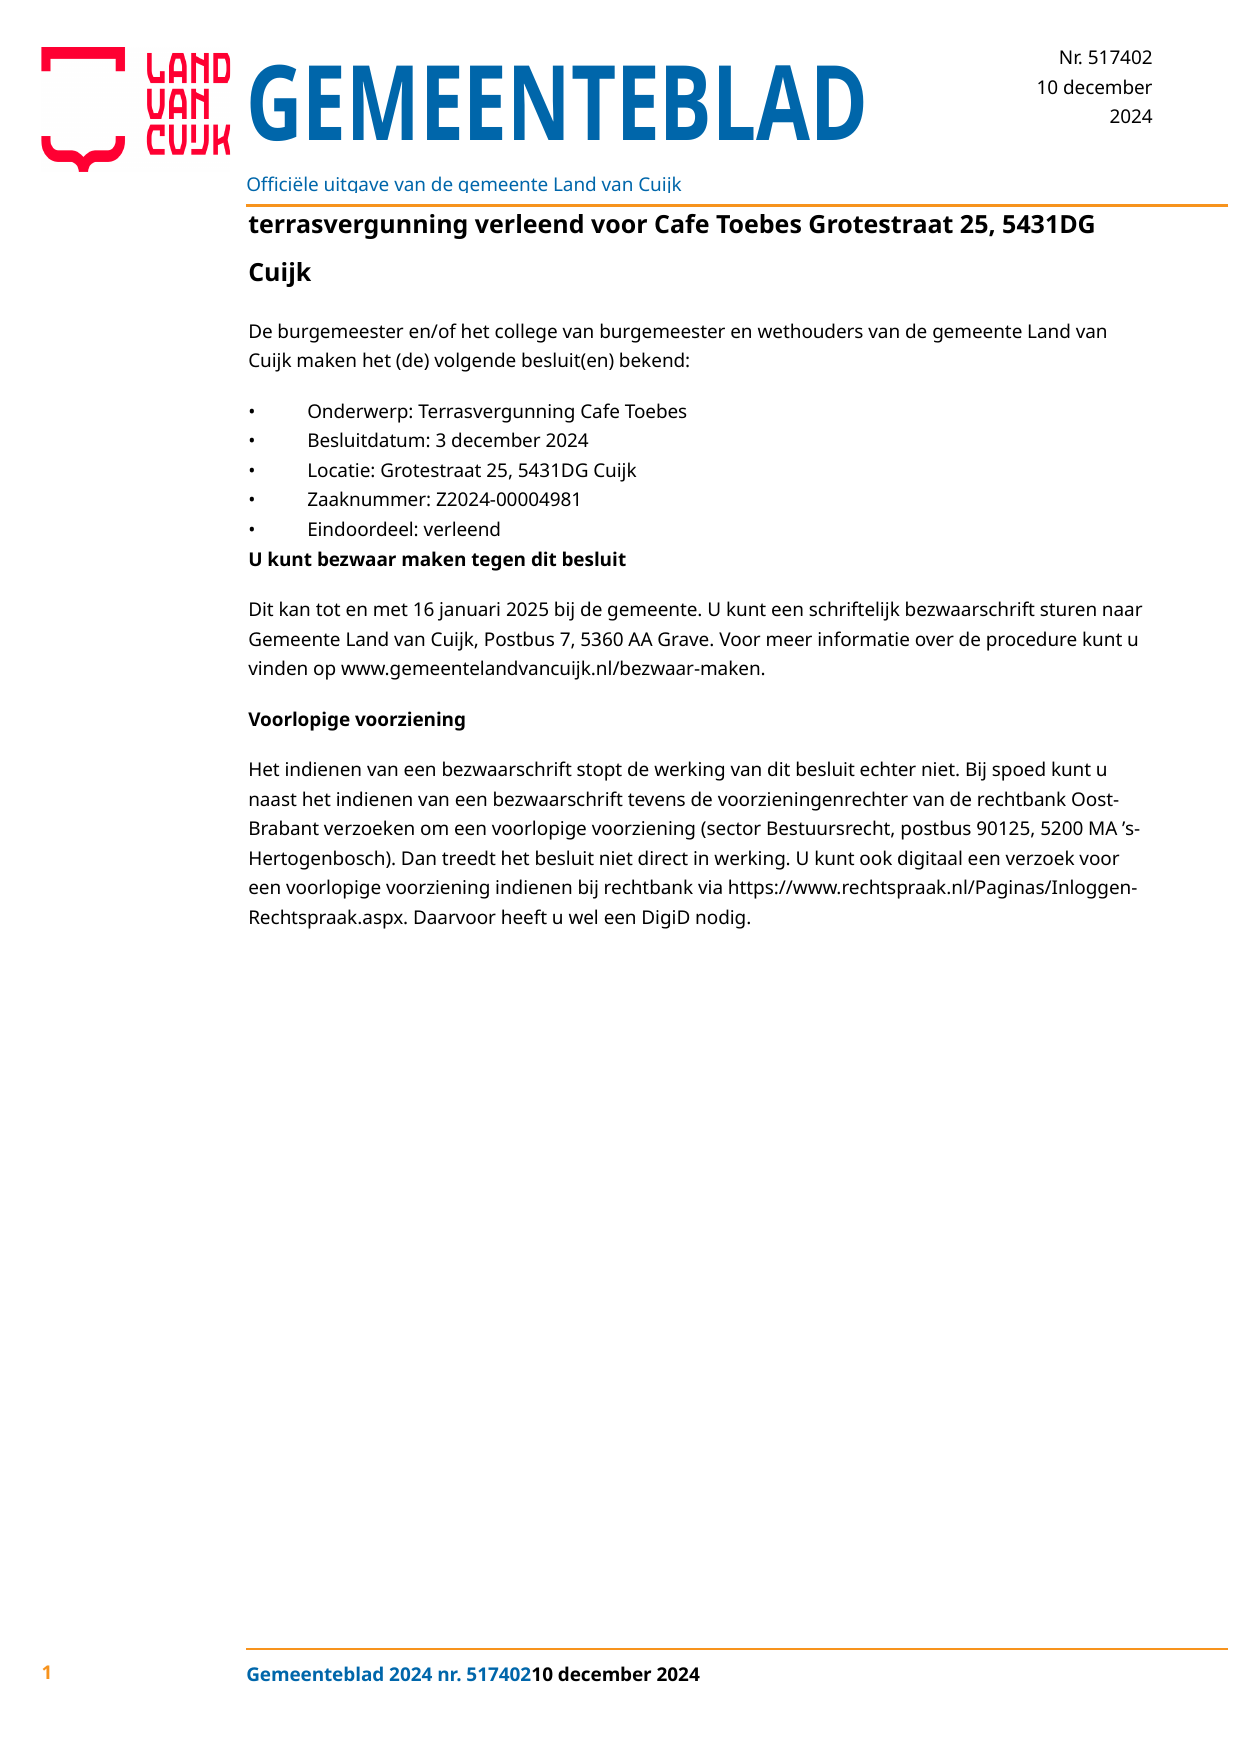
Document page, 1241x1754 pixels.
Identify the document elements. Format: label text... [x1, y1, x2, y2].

text U kunt bezwaar maken tegen dit besluit [248, 546, 1152, 572]
text Het indienen van een bezwaarschrift stopt de werking van dit besluit echter niet. Bij spoed kunt u naast het indienen van een bezwaarschrift tevens de voorzieningenrechter van de rechtbank Oost-Brabant verzoeken om een voorlopige voorziening (sector Bestuursrecht, postbus 90125, 5200 MA ’s-Hertogenbosch). Dan treedt het besluit niet direct in werking. U kunt ook digitaal een verzoek voor een voorlopige voorziening indienen bij rechtbank via https://www.rechtspraak.nl/Paginas/Inloggen-Rechtspraak.aspx. Daarvoor heeft u wel een DigiD nodig. [248, 756, 1152, 930]
picture [41, 47, 231, 172]
text Voorlopige voorziening [248, 706, 1152, 732]
text Dit kan tot en met 16 januari 2025 bij de gemeente. U kunt een schriftelijk bezwaarschrift sturen naar Gemeente Land van Cuijk, Postbus 7, 5360 AA Grave. Voor meer informatie over de procedure kunt u vinden op www.gemeentelandvancuijk.nl/bezwaar-maken. [248, 596, 1152, 681]
list Onderwerp: Terrasvergunning Cafe Toebes [248, 398, 1152, 424]
list Eindoordeel: verleend [248, 516, 1152, 542]
list Locatie: Grotestraat 25, 5431DG Cuijk [248, 457, 1152, 483]
text terrasvergunning verleend voor Cafe Toebes Grotestraat 25, 5431DG Cuijk [248, 207, 1152, 288]
list Zaaknummer: Z2024-00004981 [248, 487, 1152, 512]
list Besluitdatum: 3 december 2024 [248, 427, 1152, 453]
text De burgemeester en/of het college van burgemeester en wethouders van de gemeente Land van Cuijk maken het (de) volgende besluit(en) bekend: [248, 318, 1152, 373]
